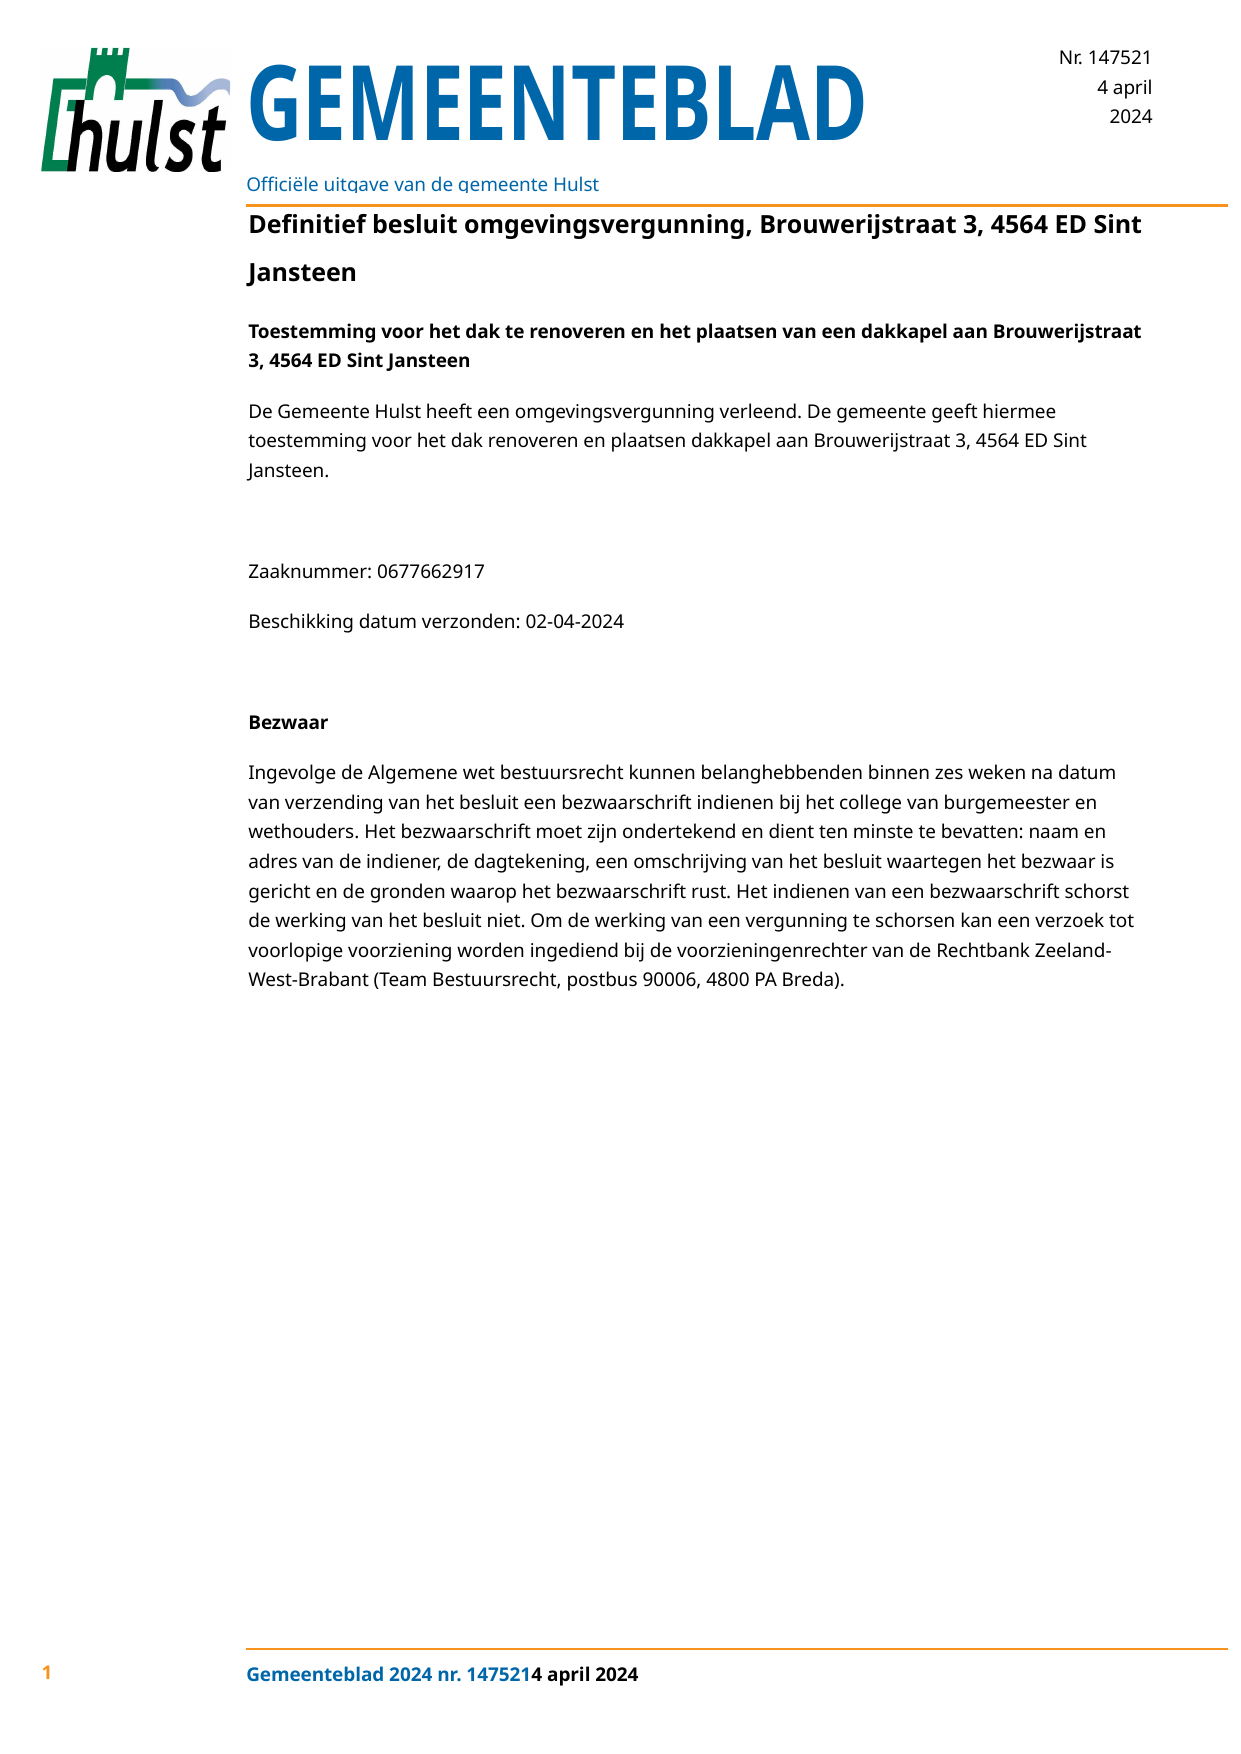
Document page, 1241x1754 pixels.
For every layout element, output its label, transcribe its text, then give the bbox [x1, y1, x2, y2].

text Definitief besluit omgevingsvergunning, Brouwerijstraat 3, 4564 ED Sint Jansteen [248, 207, 1152, 288]
text Toestemming voor het dak te renoveren en het plaatsen van een dakkapel aan Brouwerijstraat 3, 4564 ED Sint Jansteen [248, 318, 1152, 373]
picture [41, 47, 231, 172]
text Ingevolge de Algemene wet bestuursrecht kunnen belanghebbenden binnen zes weken na datum van verzending van het besluit een bezwaarschrift indienen bij het college van burgemeester en wethouders. Het bezwaarschrift moet zijn ondertekend en dient ten minste te bevatten: naam en adres van de indiener, de dagtekening, een omschrijving van het besluit waartegen het bezwaar is gericht en de gronden waarop het bezwaarschrift rust. Het indienen van een bezwaarschrift schorst de werking van het besluit niet. Om de werking van een vergunning te schorsen kan een verzoek tot voorlopige voorziening worden ingediend bij de voorzieningenrechter van de Rechtbank Zeeland-West-Brabant (Team Bestuursrecht, postbus 90006, 4800 PA Breda). [248, 759, 1152, 992]
text Beschikking datum verzonden: 02-04-2024 [248, 608, 1152, 634]
text Zaaknummer: 0677662917 [248, 558, 1152, 584]
text De Gemeente Hulst heeft een omgevingsvergunning verleend. De gemeente geeft hiermee toestemming voor het dak renoveren en plaatsen dakkapel aan Brouwerijstraat 3, 4564 ED Sint Jansteen. [248, 398, 1152, 483]
text Bezwaar [248, 709, 1152, 735]
